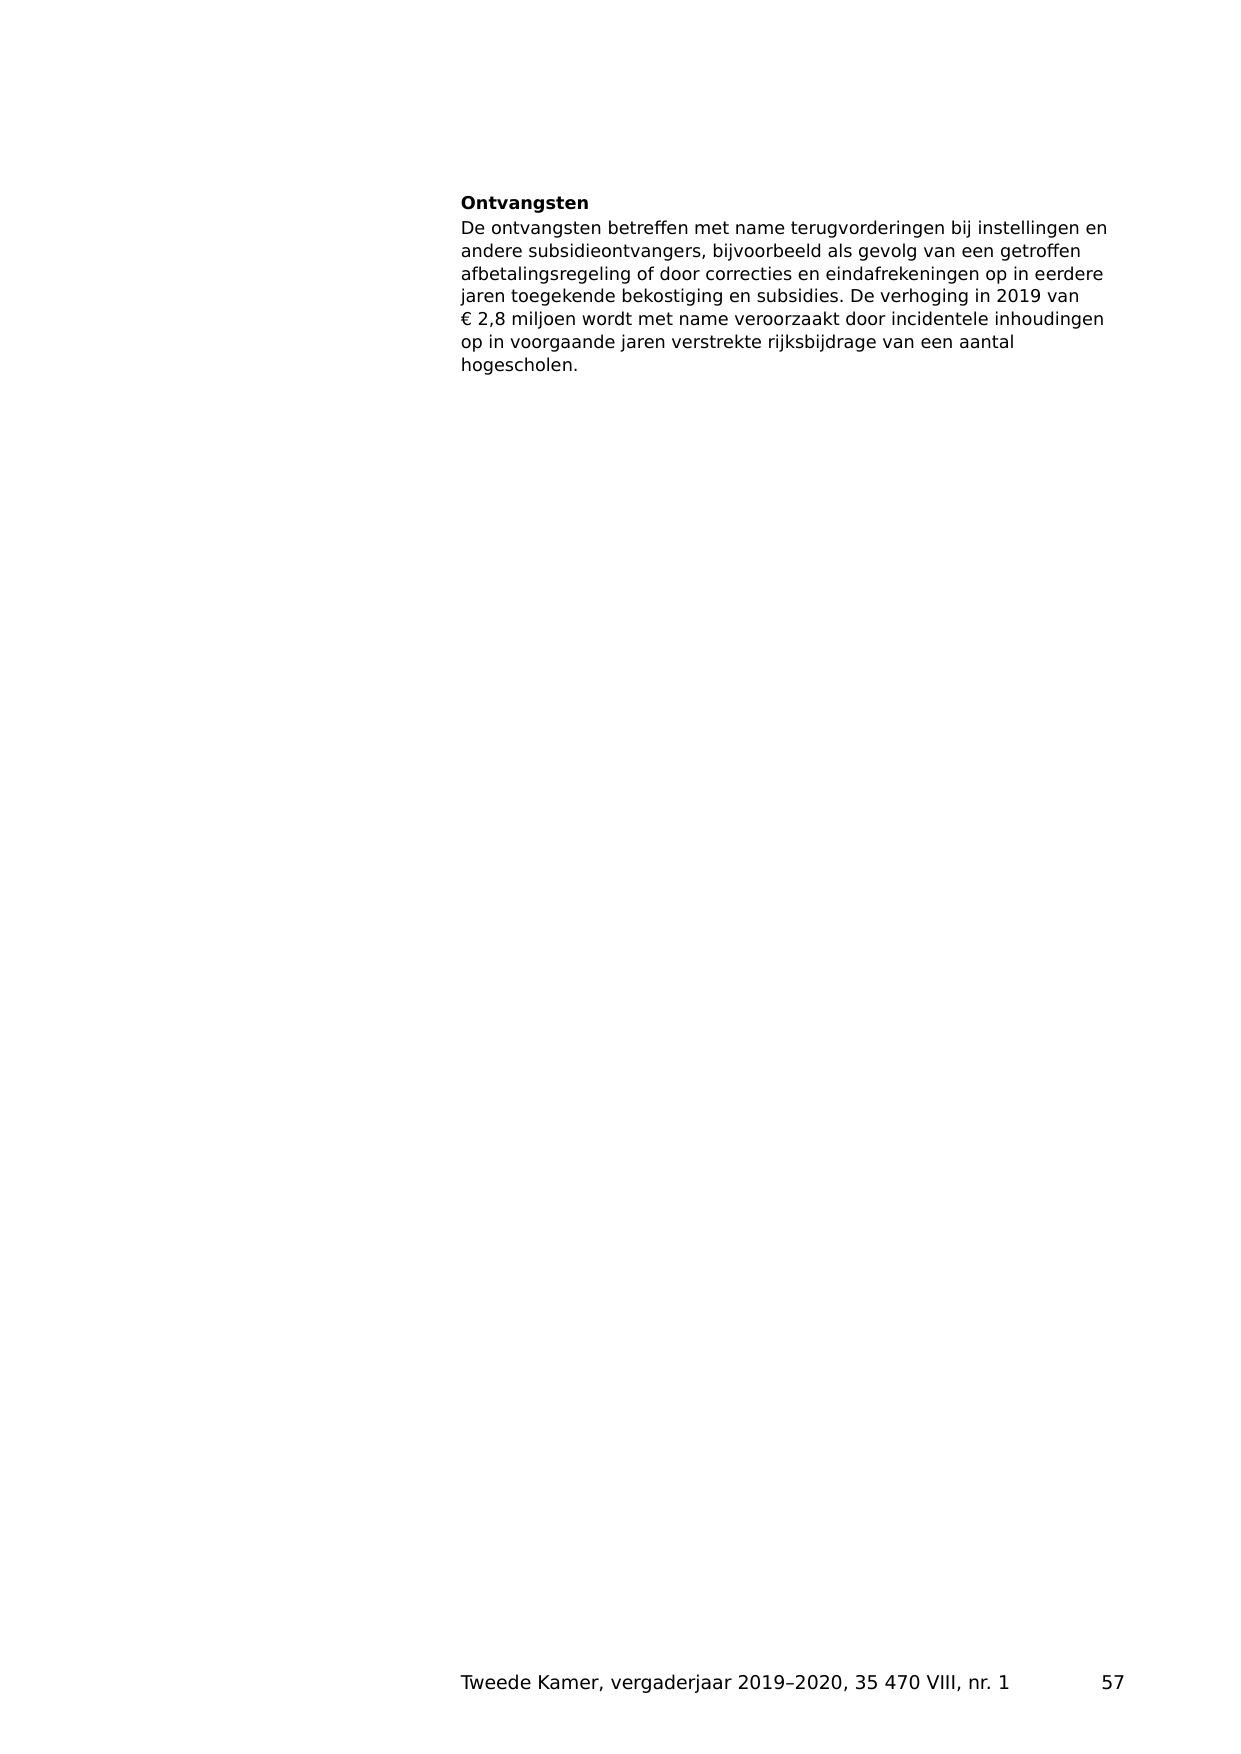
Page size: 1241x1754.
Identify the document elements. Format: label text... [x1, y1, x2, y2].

text De ontvangsten betreffen met name terugvorderingen bij instellingen en andere subsidieontvangers, bijvoorbeeld als gevolg van een getroffen afbetalingsregeling of door correcties en eindafrekeningen op in eerdere jaren toegekende bekostiging en subsidies. De verhoging in 2019 van € 2,8 miljoen wordt met name veroorzaakt door incidentele inhoudingen op in voorgaande jaren verstrekte rijksbijdrage van een aantal hogescholen. [461, 216, 1125, 376]
text Ontvangsten [461, 191, 1125, 214]
